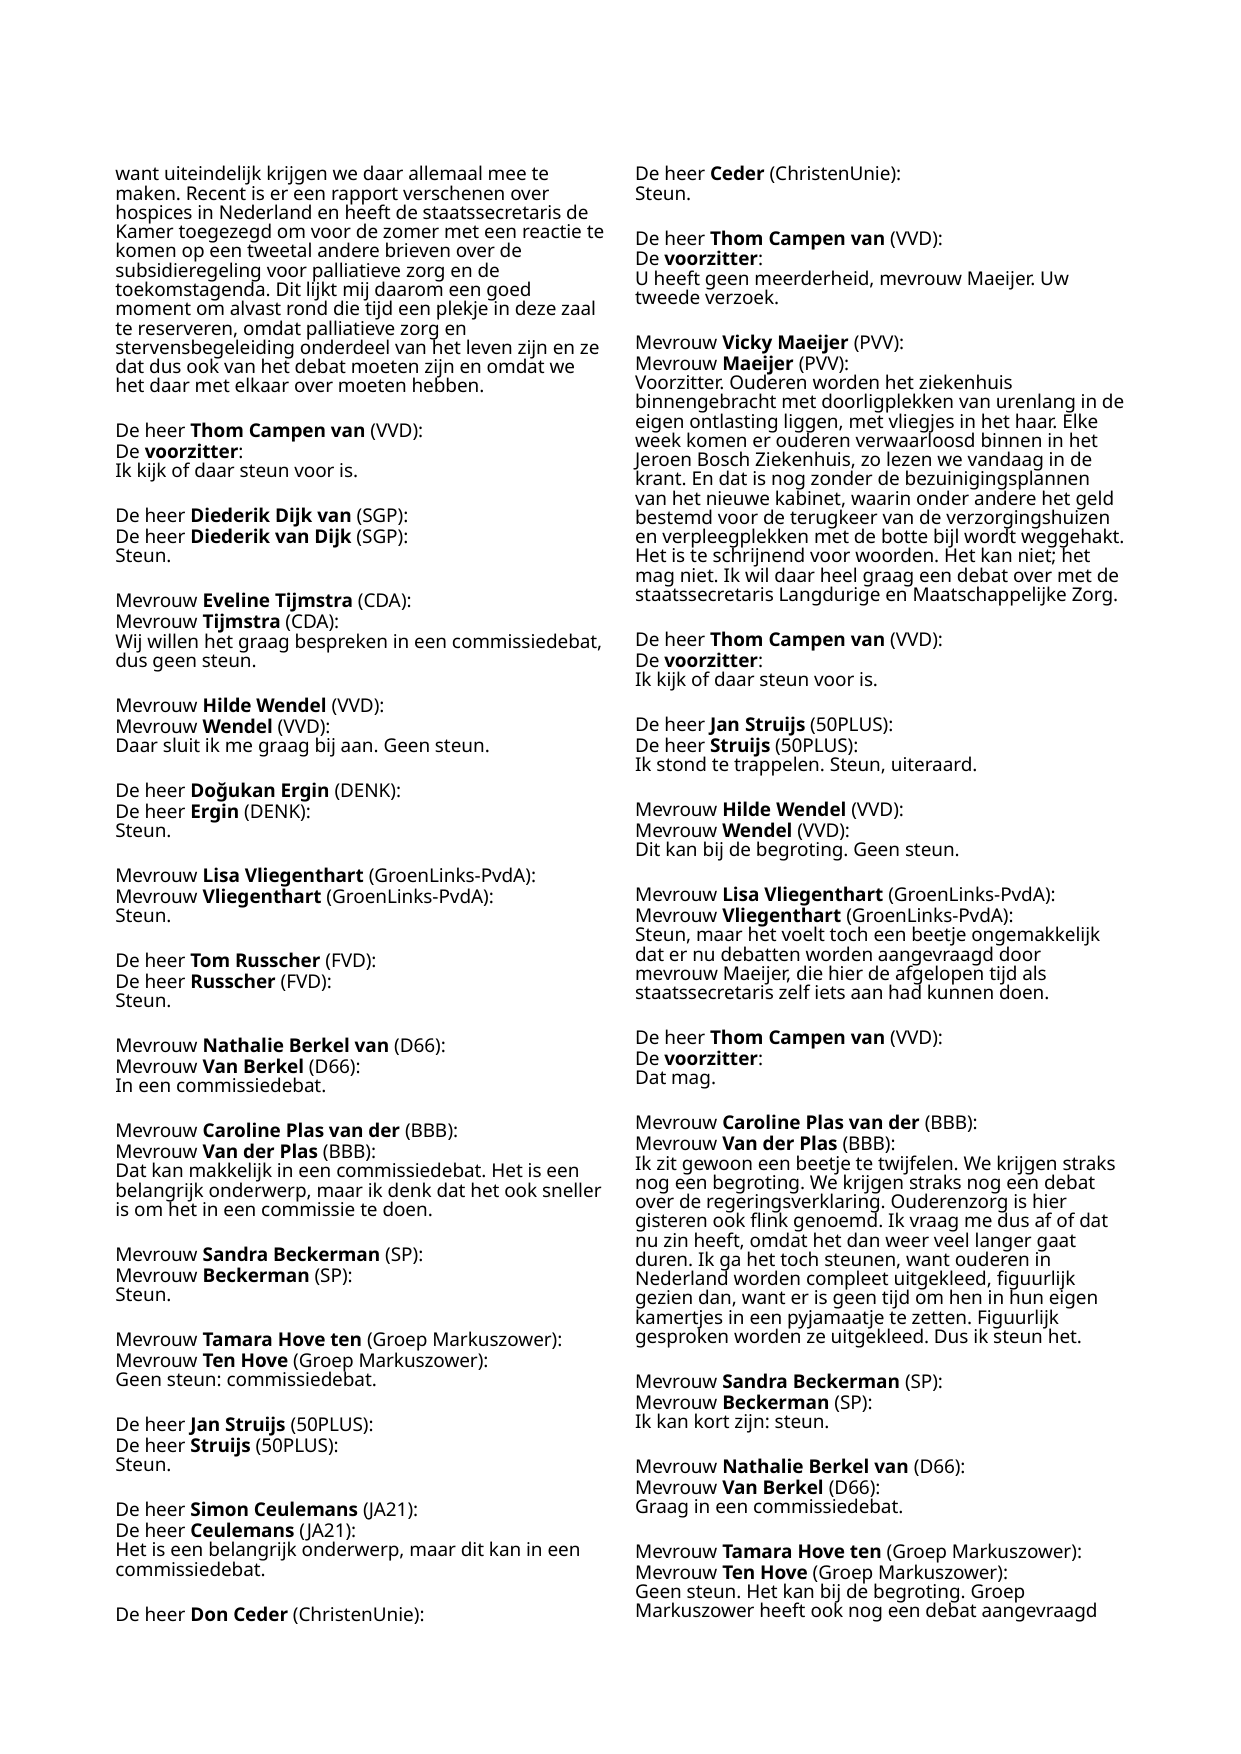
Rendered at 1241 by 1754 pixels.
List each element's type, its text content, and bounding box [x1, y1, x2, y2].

text Voorzitter. Ouderen worden het ziekenhuis binnengebracht met doorligplekken van urenlang in de eigen ontlasting liggen, met vliegjes in het haar. Elke week komen er ouderen verwaarloosd binnen in het Jeroen Bosch Ziekenhuis, zo lezen we vandaag in de krant. En dat is nog zonder de bezuinigingsplannen van het nieuwe kabinet, waarin onder andere het geld bestemd voor de terugkeer van de verzorgingshuizen en verpleegplekken met de botte bijl wordt weggehakt. Het is te schrijnend voor woorden. Het kan niet; het mag niet. Ik wil daar heel graag een debat over met de staatssecretaris Langdurige en Maatschappelijke Zorg. [635, 374, 1125, 605]
text Steun. [115, 547, 605, 567]
text Mevrouw Caroline Plas van der (BBB): [115, 1117, 605, 1143]
text De voorzitter: [635, 250, 1125, 270]
text Mevrouw Lisa Vliegenthart (GroenLinks-PvdA): [635, 881, 1125, 907]
text De heer Thom Campen van (VVD): [635, 225, 1125, 250]
text Mevrouw Tamara Hove ten (Groep Markuszower): [635, 1538, 1125, 1564]
text De heer Diederik Dijk van (SGP): [115, 502, 605, 528]
text Geen steun. Het kan bij de begroting. Groep Markuszower heeft ook nog een debat aangevraagd [635, 1583, 1125, 1622]
text Wij willen het graag bespreken in een commissiedebat, dus geen steun. [115, 633, 605, 671]
text De heer Thom Campen van (VVD): [115, 417, 605, 443]
text De voorzitter: [635, 1050, 1125, 1069]
text Ik zit gewoon een beetje te twijfelen. We krijgen straks nog een begroting. We krijgen straks nog een debat over de regeringsverklaring. Ouderenzorg is hier gisteren ook flink genoemd. Ik vraag me dus af of dat nu zin heeft, omdat het dan weer veel langer gaat duren. Ik ga het toch steunen, want ouderen in Nederland worden compleet uitgekleed, figuurlijk gezien dan, want er is geen tijd om hen in hun eigen kamertjes in een pyjamaatje te zetten. Figuurlijk gesproken worden ze uitgekleed. Dus ik steun het. [635, 1154, 1125, 1347]
text De heer Jan Struijs (50PLUS): [115, 1411, 605, 1437]
text Mevrouw Beckerman (SP): [115, 1267, 605, 1286]
text Mevrouw Nathalie Berkel van (D66): [115, 1032, 605, 1058]
text Mevrouw Hilde Wendel (VVD): [115, 692, 605, 718]
text Mevrouw Caroline Plas van der (BBB): [635, 1109, 1125, 1135]
text De heer Struijs (50PLUS): [115, 1437, 605, 1456]
text Ik stond te trappelen. Steun, uiteraard. [635, 756, 1125, 776]
text Mevrouw Maeijer (PVV): [635, 355, 1125, 374]
text Graag in een commissiedebat. [635, 1498, 1125, 1517]
text Mevrouw Sandra Beckerman (SP): [115, 1241, 605, 1267]
text Mevrouw Hilde Wendel (VVD): [635, 796, 1125, 822]
text Steun. [115, 822, 605, 841]
text Mevrouw Van Berkel (D66): [635, 1479, 1125, 1498]
text Daar sluit ik me graag bij aan. Geen steun. [115, 737, 605, 756]
text Geen steun: commissiedebat. [115, 1371, 605, 1391]
text De heer Don Ceder (ChristenUnie): [115, 1601, 605, 1627]
text In een commissiedebat. [115, 1077, 605, 1097]
text De voorzitter: [115, 443, 605, 462]
text De heer Simon Ceulemans (JA21): [115, 1496, 605, 1522]
text Dat mag. [635, 1069, 1125, 1089]
text Steun. [635, 184, 1125, 204]
text Ik kan kort zijn: steun. [635, 1413, 1125, 1432]
text Steun, maar het voelt toch een beetje ongemakkelijk dat er nu debatten worden aangevraagd door mevrouw Maeijer, die hier de afgelopen tijd als staatssecretaris zelf iets aan had kunnen doen. [635, 926, 1125, 1003]
text Steun. [115, 1286, 605, 1305]
text De voorzitter: [635, 652, 1125, 671]
text Mevrouw Sandra Beckerman (SP): [635, 1368, 1125, 1394]
text Mevrouw Eveline Tijmstra (CDA): [115, 588, 605, 613]
text Steun. [115, 907, 605, 926]
text Mevrouw Wendel (VVD): [115, 718, 605, 737]
text De heer Ceder (ChristenUnie): [635, 165, 1125, 184]
text De heer Diederik van Dijk (SGP): [115, 528, 605, 547]
text De heer Thom Campen van (VVD): [635, 626, 1125, 652]
text De heer Russcher (FVD): [115, 973, 605, 992]
text Mevrouw Tijmstra (CDA): [115, 613, 605, 633]
text Mevrouw Van der Plas (BBB): [115, 1143, 605, 1162]
text Het is een belangrijk onderwerp, maar dit kan in een commissiedebat. [115, 1541, 605, 1580]
text U heeft geen meerderheid, mevrouw Maeijer. Uw tweede verzoek. [635, 270, 1125, 308]
text Mevrouw Vliegenthart (GroenLinks-PvdA): [115, 888, 605, 907]
text De heer Tom Russcher (FVD): [115, 947, 605, 973]
text De heer Ceulemans (JA21): [115, 1522, 605, 1541]
text Dat kan makkelijk in een commissiedebat. Het is een belangrijk onderwerp, maar ik denk dat het ook sneller is om het in een commissie te doen. [115, 1162, 605, 1220]
text Mevrouw Wendel (VVD): [635, 822, 1125, 841]
text De heer Jan Struijs (50PLUS): [635, 711, 1125, 737]
text Mevrouw Van der Plas (BBB): [635, 1135, 1125, 1154]
text Steun. [115, 992, 605, 1012]
text Mevrouw Ten Hove (Groep Markuszower): [635, 1564, 1125, 1583]
text Ik kijk of daar steun voor is. [635, 671, 1125, 690]
text De heer Struijs (50PLUS): [635, 737, 1125, 756]
text Mevrouw Tamara Hove ten (Groep Markuszower): [115, 1326, 605, 1352]
text Dit kan bij de begroting. Geen steun. [635, 841, 1125, 861]
text Mevrouw Van Berkel (D66): [115, 1058, 605, 1077]
text Mevrouw Nathalie Berkel van (D66): [635, 1453, 1125, 1479]
text Mevrouw Ten Hove (Groep Markuszower): [115, 1352, 605, 1371]
text Steun. [115, 1456, 605, 1476]
text De heer Doğukan Ergin (DENK): [115, 777, 605, 803]
text Mevrouw Beckerman (SP): [635, 1394, 1125, 1413]
text De heer Ergin (DENK): [115, 803, 605, 822]
text want uiteindelijk krijgen we daar allemaal mee te maken. Recent is er een rapport verschenen over hospices in Nederland en heeft de staatssecretaris de Kamer toegezegd om voor de zomer met een reactie te komen op een tweetal andere brieven over de subsidieregeling voor palliatieve zorg en de toekomstagenda. Dit lijkt mij daarom een goed moment om alvast rond die tijd een plekje in deze zaal te reserveren, omdat palliatieve zorg en stervensbegeleiding onderdeel van het leven zijn en ze dat dus ook van het debat moeten zijn en omdat we het daar met elkaar over moeten hebben. [115, 165, 605, 397]
text Mevrouw Vliegenthart (GroenLinks-PvdA): [635, 907, 1125, 926]
text Mevrouw Vicky Maeijer (PVV): [635, 329, 1125, 355]
text Ik kijk of daar steun voor is. [115, 462, 605, 482]
text De heer Thom Campen van (VVD): [635, 1024, 1125, 1050]
text Mevrouw Lisa Vliegenthart (GroenLinks-PvdA): [115, 862, 605, 888]
